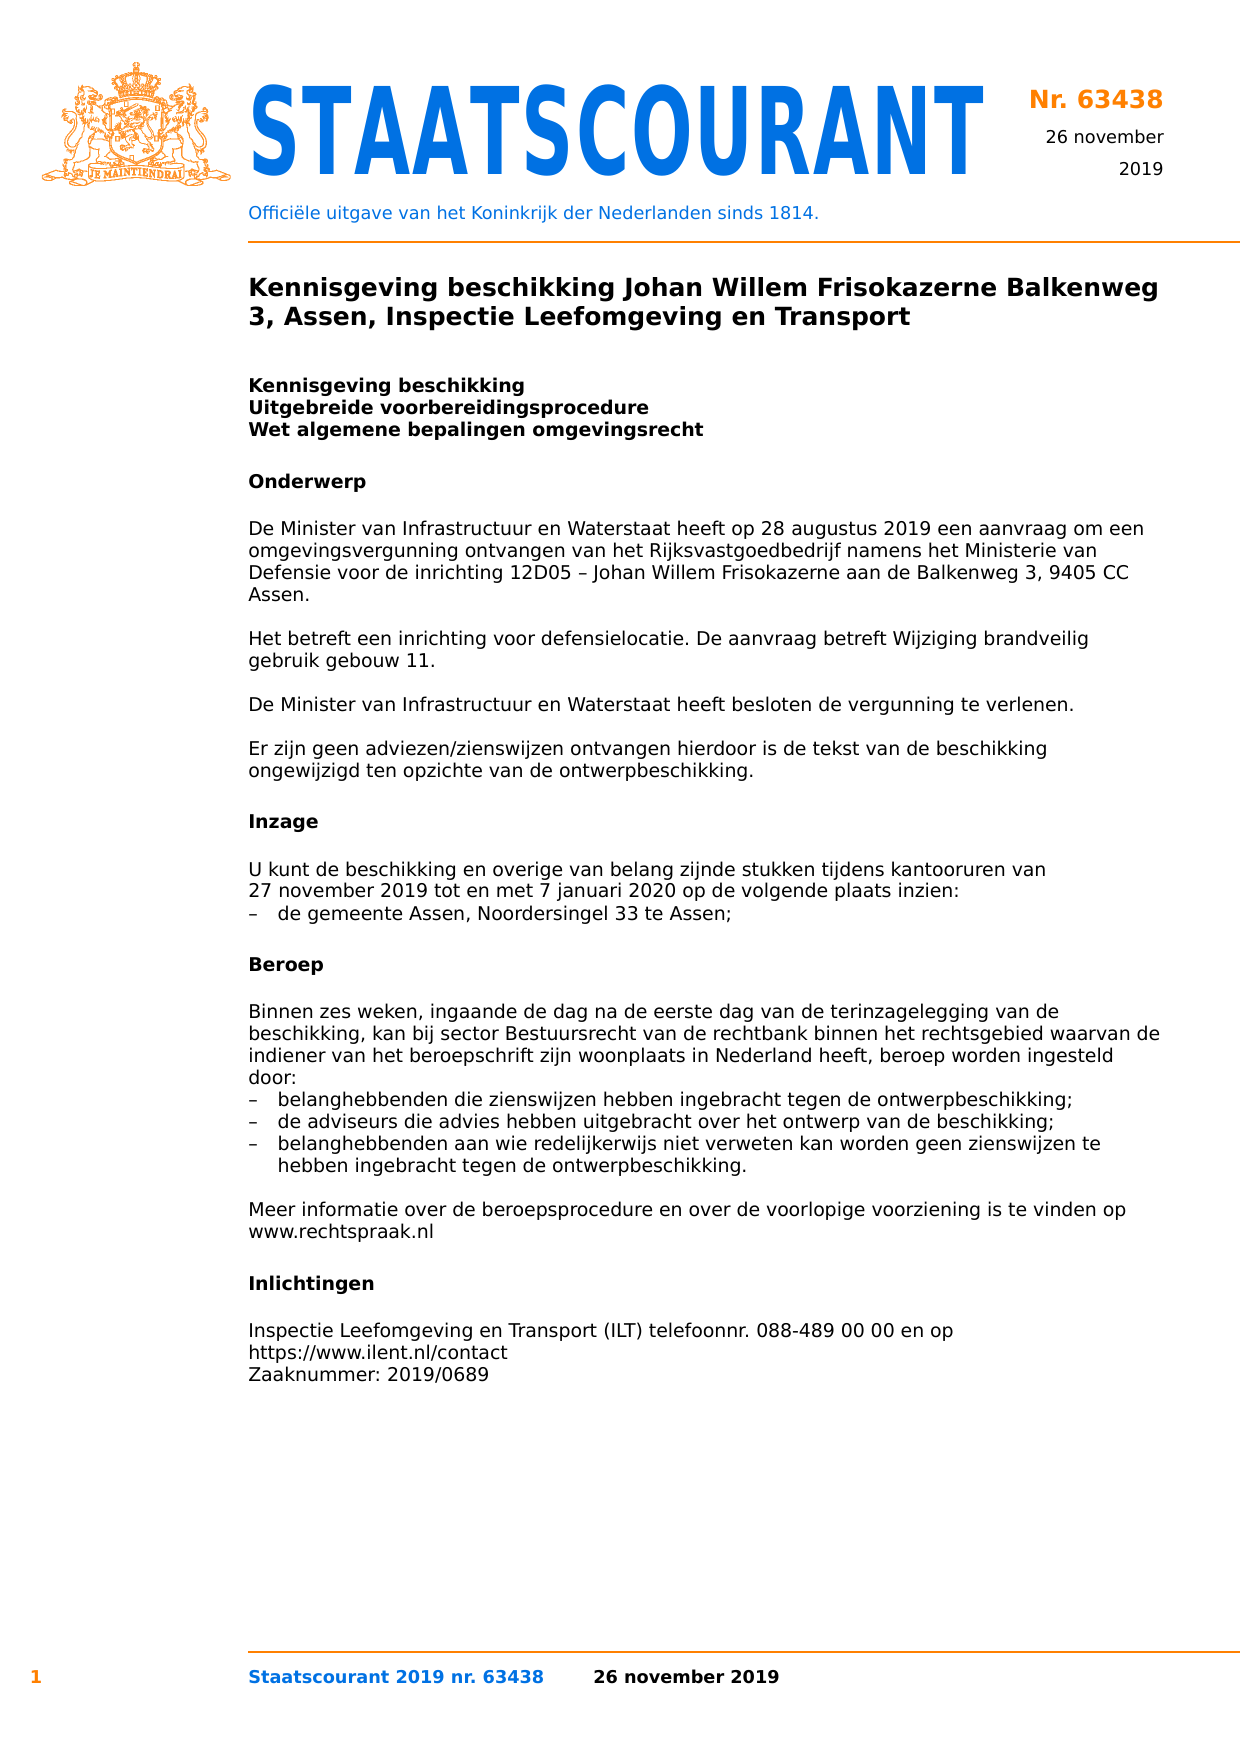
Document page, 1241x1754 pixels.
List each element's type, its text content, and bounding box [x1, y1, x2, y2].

text Kennisgeving beschikking [248, 375, 1163, 397]
text Meer informatie over de beroepsprocedure en over de voorlopige voorziening is te vinden op www.rechtspraak.nl [248, 1199, 1163, 1243]
text – belanghebbenden aan wie redelijkerwijs niet verweten kan worden geen zienswijzen te hebben ingebracht tegen de ontwerpbeschikking. [248, 1133, 1163, 1177]
text – de adviseurs die advies hebben uitgebracht over het ontwerp van de beschikking; [248, 1111, 1163, 1133]
text – belanghebbenden die zienswijzen hebben ingebracht tegen de ontwerpbeschikking; [248, 1089, 1163, 1111]
picture [41, 62, 231, 186]
text De Minister van Infrastructuur en Waterstaat heeft besloten de vergunning te verlenen. [248, 694, 1163, 716]
text – de gemeente Assen, Noordersingel 33 te Assen; [248, 902, 1163, 924]
text U kunt de beschikking en overige van belang zijnde stukken tijdens kantooruren van 27 november 2019 tot en met 7 januari 2020 op de volgende plaats inzien: [248, 858, 1163, 902]
subtitle Inzage [248, 811, 1163, 833]
table_cell Officiële uitgave van het Koninkrijk der Nederlanden sinds 1814. [248, 203, 1240, 241]
text De Minister van Infrastructuur en Waterstaat heeft op 28 augustus 2019 een aanvraag om een omgevingsvergunning ontvangen van het Rijksvastgoedbedrijf namens het Ministerie van Defensie voor de inrichting 12D05 – Johan Willem Frisokazerne aan de Balkenweg 3, 9405 CC Assen. [248, 518, 1163, 606]
subtitle Inlichtingen [248, 1273, 1163, 1295]
table_cell 26 november [998, 121, 1240, 153]
subtitle Beroep [248, 954, 1163, 976]
text Er zijn geen adviezen/zienswijzen ontvangen hierdoor is de tekst van de beschikking ongewijzigd ten opzichte van de ontwerpbeschikking. [248, 737, 1163, 781]
text Het betreft een inrichting voor defensielocatie. De aanvraag betreft Wijziging brandveilig gebruik gebouw 11. [248, 628, 1163, 672]
table_header Nr. 63438 [998, 62, 1240, 121]
subtitle Onderwerp [248, 471, 1163, 493]
text Zaaknummer: 2019/0689 [248, 1364, 1163, 1386]
text Inspectie Leefomgeving en Transport (ILT) telefoonnr. 088-489 00 00 en op https://www.ilent.nl/contact [248, 1320, 1163, 1364]
subtitle Kennisgeving beschikking Johan Willem Frisokazerne Balkenweg 3, Assen, Inspectie Leefomgeving en Transport [248, 273, 1163, 331]
text Uitgebreide voorbereidingsprocedure [248, 397, 1163, 419]
text Wet algemene bepalingen omgevingsrecht [248, 419, 1163, 441]
table_cell 2019 [998, 153, 1240, 203]
table_header [25, 62, 248, 241]
text Binnen zes weken, ingaande de dag na de eerste dag van de terinzagelegging van de beschikking, kan bij sector Bestuursrecht van de rechtbank binnen het rechtsgebied waarvan de indiener van het beroepschrift zijn woonplaats in Nederland heeft, beroep worden ingesteld door: [248, 1001, 1163, 1089]
table_header STAATSCOURANT [248, 62, 998, 203]
